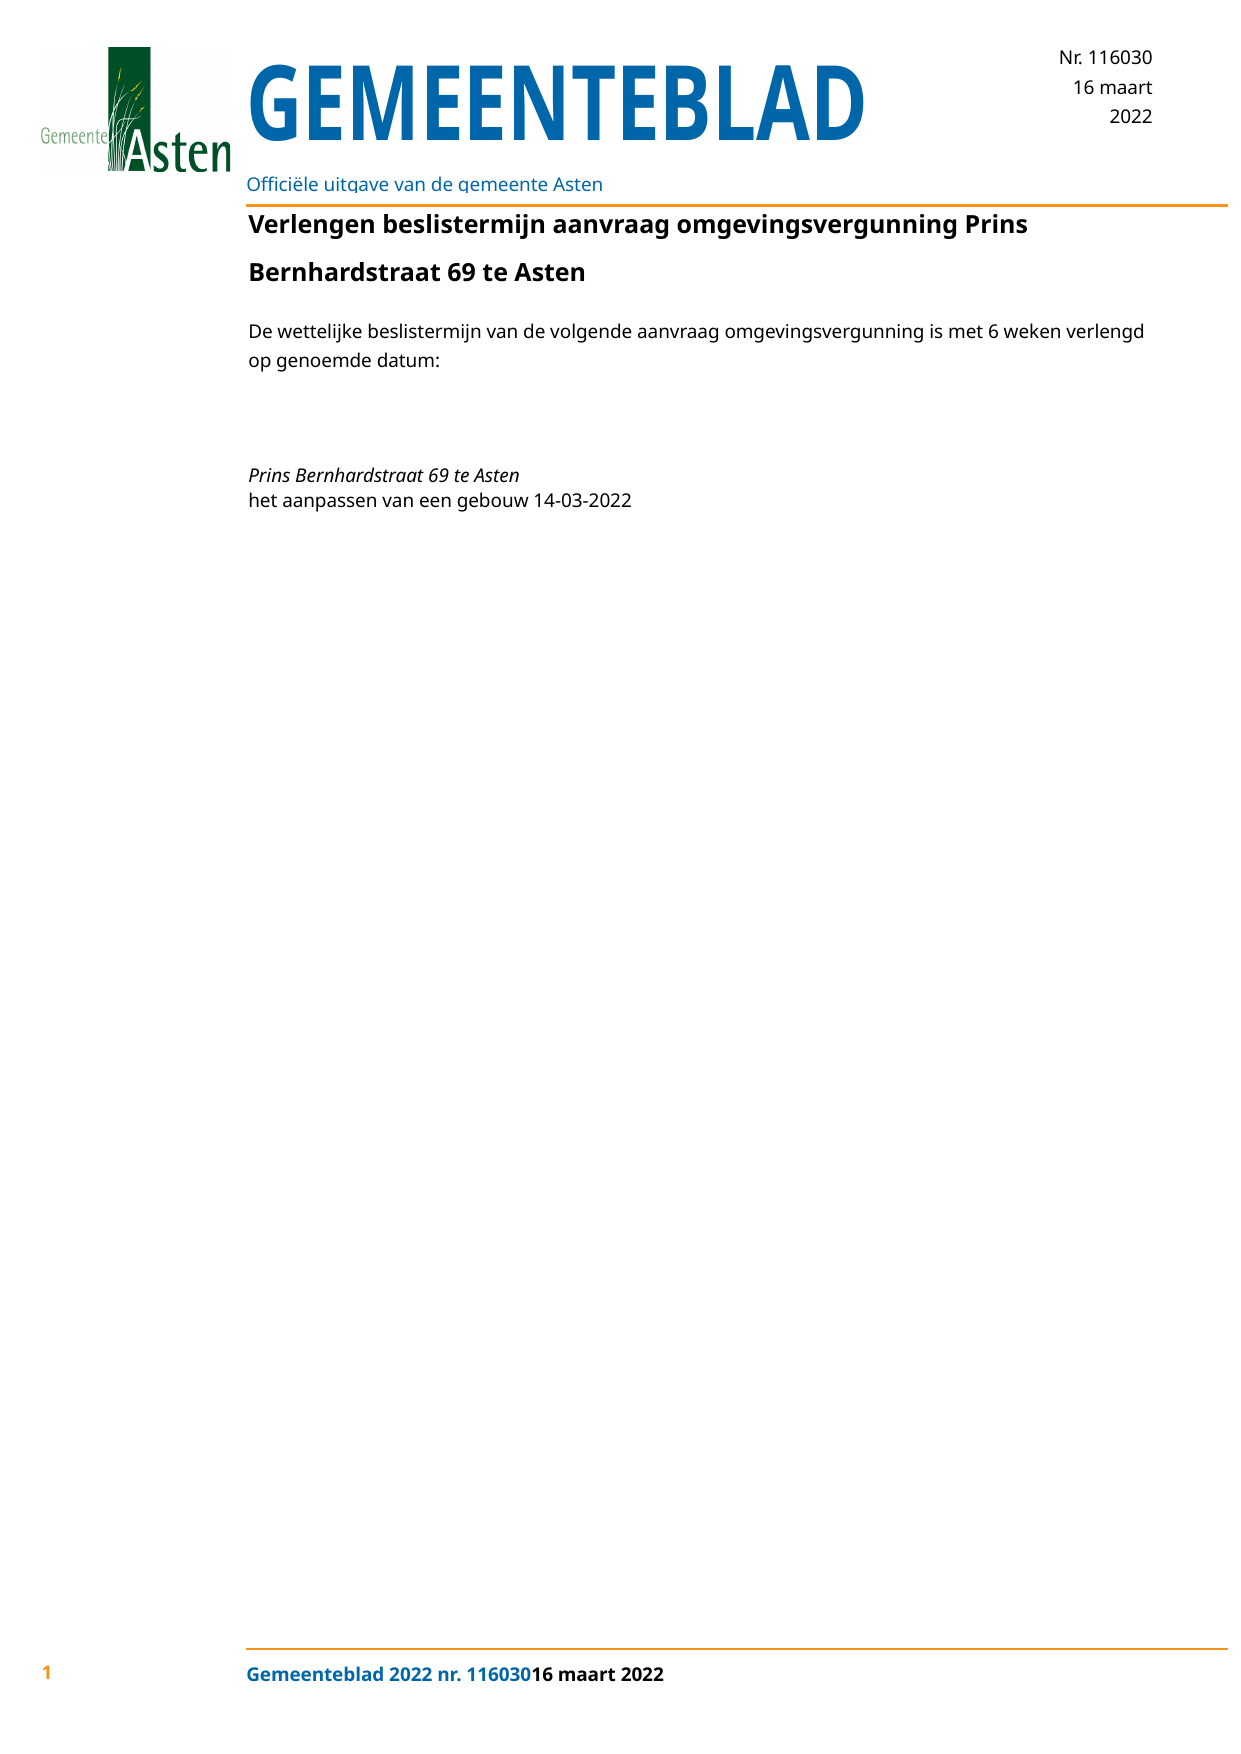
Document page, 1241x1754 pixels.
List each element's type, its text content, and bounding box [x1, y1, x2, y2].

text Verlengen beslistermijn aanvraag omgevingsvergunning Prins Bernhardstraat 69 te Asten [248, 207, 1152, 288]
picture [41, 47, 231, 172]
text het aanpassen van een gebouw 14-03-2022 [248, 488, 1152, 513]
text De wettelijke beslistermijn van de volgende aanvraag omgevingsvergunning is met 6 weken verlengd op genoemde datum: [248, 318, 1152, 373]
text Prins Bernhardstraat 69 te Asten [248, 462, 1152, 488]
